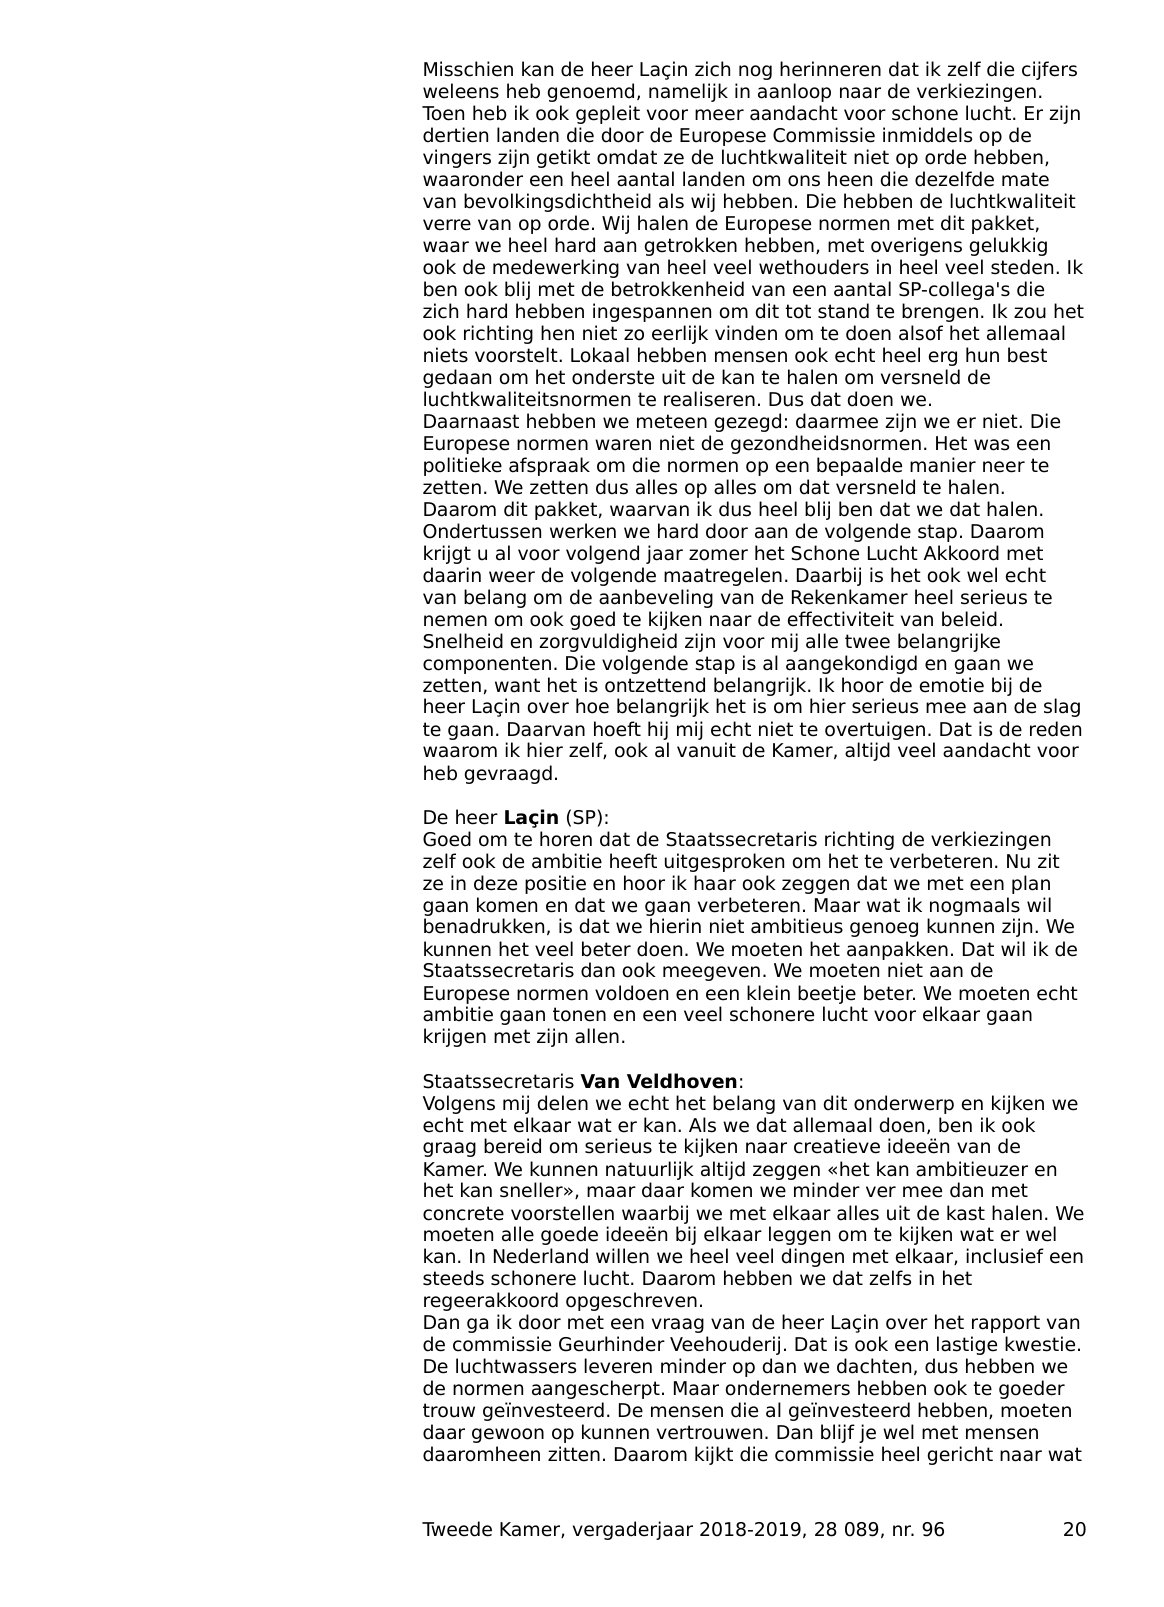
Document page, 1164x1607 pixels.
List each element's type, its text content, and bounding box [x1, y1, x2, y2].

text Daarnaast hebben we meteen gezegd: daarmee zijn we er niet. Die Europese normen waren niet de gezondheidsnormen. Het was een politieke afspraak om die normen op een bepaalde manier neer te zetten. We zetten dus alles op alles om dat versneld te halen. Daarom dit pakket, waarvan ik dus heel blij ben dat we dat halen. Ondertussen werken we hard door aan de volgende stap. Daarom krijgt u al voor volgend jaar zomer het Schone Lucht Akkoord met daarin weer de volgende maatregelen. Daarbij is het ook wel echt van belang om de aanbeveling van de Rekenkamer heel serieus te nemen om ook goed te kijken naar de effectiviteit van beleid. Snelheid en zorgvuldigheid zijn voor mij alle twee belangrijke componenten. Die volgende stap is al aangekondigd en gaan we zetten, want het is ontzettend belangrijk. Ik hoor de emotie bij de heer Laçin over hoe belangrijk het is om hier serieus mee aan de slag te gaan. Daarvan hoeft hij mij echt niet te overtuigen. Dat is de reden waarom ik hier zelf, ook al vanuit de Kamer, altijd veel aandacht voor heb gevraagd. [422, 411, 1087, 784]
text Misschien kan de heer Laçin zich nog herinneren dat ik zelf die cijfers weleens heb genoemd, namelijk in aanloop naar de verkiezingen. Toen heb ik ook gepleit voor meer aandacht voor schone lucht. Er zijn dertien landen die door de Europese Commissie inmiddels op de vingers zijn getikt omdat ze de luchtkwaliteit niet op orde hebben, waaronder een heel aantal landen om ons heen die dezelfde mate van bevolkingsdichtheid als wij hebben. Die hebben de luchtkwaliteit verre van op orde. Wij halen de Europese normen met dit pakket, waar we heel hard aan getrokken hebben, met overigens gelukkig ook de medewerking van heel veel wethouders in heel veel steden. Ik ben ook blij met de betrokkenheid van een aantal SP-collega's die zich hard hebben ingespannen om dit tot stand te brengen. Ik zou het ook richting hen niet zo eerlijk vinden om te doen alsof het allemaal niets voorstelt. Lokaal hebben mensen ook echt heel erg hun best gedaan om het onderste uit de kan te halen om versneld de luchtkwaliteitsnormen te realiseren. Dus dat doen we. [422, 59, 1087, 411]
text Staatssecretaris Van Veldhoven: [422, 1071, 1087, 1092]
text De heer Laçin (SP): [422, 807, 1087, 828]
text Dan ga ik door met een vraag van de heer Laçin over het rapport van de commissie Geurhinder Veehouderij. Dat is ook een lastige kwestie. De luchtwassers leveren minder op dan we dachten, dus hebben we de normen aangescherpt. Maar ondernemers hebben ook te goeder trouw geïnvesteerd. De mensen die al geïnvesteerd hebben, moeten daar gewoon op kunnen vertrouwen. Dan blijf je wel met mensen daaromheen zitten. Daarom kijkt die commissie heel gericht naar wat [422, 1312, 1087, 1466]
text Volgens mij delen we echt het belang van dit onderwerp en kijken we echt met elkaar wat er kan. Als we dat allemaal doen, ben ik ook graag bereid om serieus te kijken naar creatieve ideeën van de Kamer. We kunnen natuurlijk altijd zeggen «het kan ambitieuzer en het kan sneller», maar daar komen we minder ver mee dan met concrete voorstellen waarbij we met elkaar alles uit de kast halen. We moeten alle goede ideeën bij elkaar leggen om te kijken wat er wel kan. In Nederland willen we heel veel dingen met elkaar, inclusief een steeds schonere lucht. Daarom hebben we dat zelfs in het regeerakkoord opgeschreven. [422, 1092, 1087, 1312]
text Goed om te horen dat de Staatssecretaris richting de verkiezingen zelf ook de ambitie heeft uitgesproken om het te verbeteren. Nu zit ze in deze positie en hoor ik haar ook zeggen dat we met een plan gaan komen en dat we gaan verbeteren. Maar wat ik nogmaals wil benadrukken, is dat we hierin niet ambitieus genoeg kunnen zijn. We kunnen het veel beter doen. We moeten het aanpakken. Dat wil ik de Staatssecretaris dan ook meegeven. We moeten niet aan de Europese normen voldoen en een klein beetje beter. We moeten echt ambitie gaan tonen en een veel schonere lucht voor elkaar gaan krijgen met zijn allen. [422, 828, 1087, 1048]
